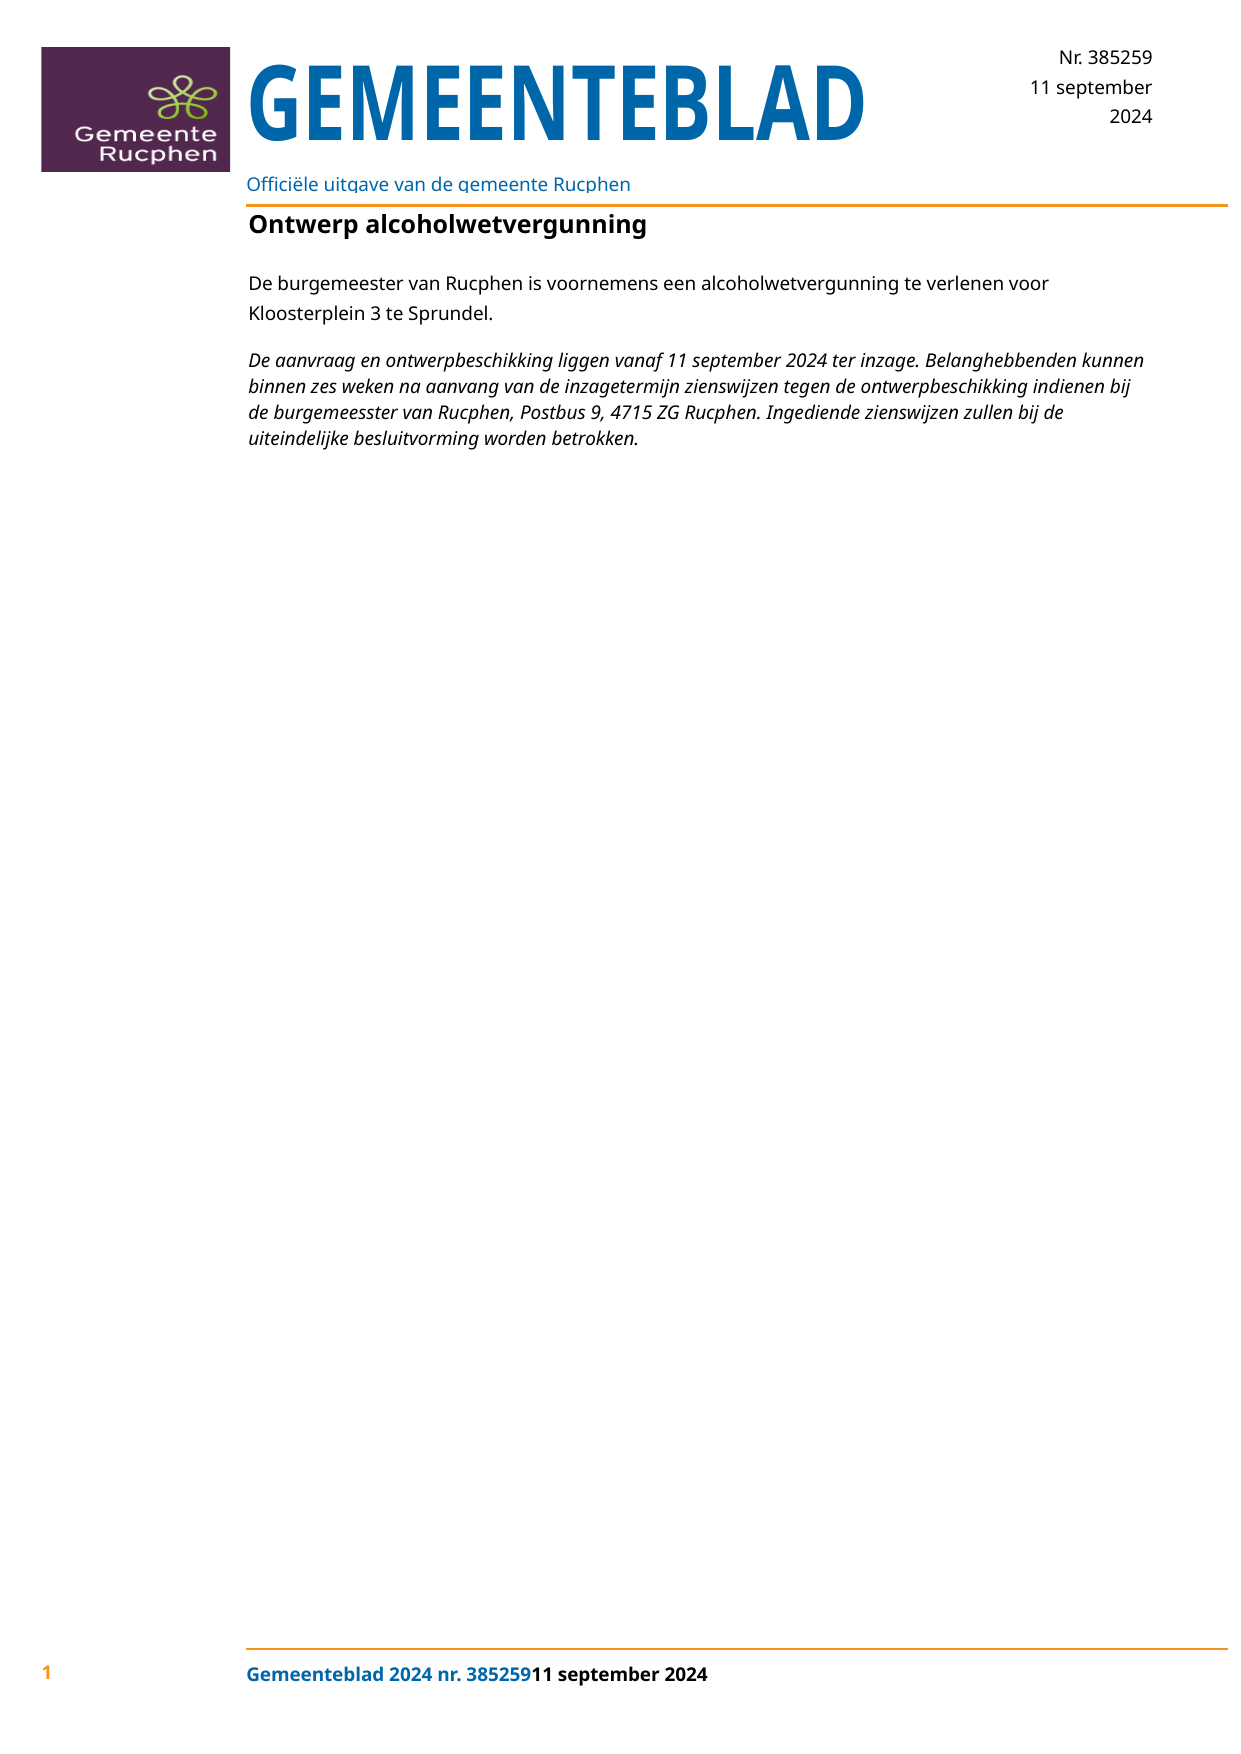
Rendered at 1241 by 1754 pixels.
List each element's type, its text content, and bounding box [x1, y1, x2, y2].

text De aanvraag en ontwerpbeschikking liggen vanaf 11 september 2024 ter inzage. Belanghebbenden kunnen binnen zes weken na aanvang van de inzagetermijn zienswijzen tegen de ontwerpbeschikking indienen bij de burgemeesster van Rucphen, Postbus 9, 4715 ZG Rucphen. Ingediende zienswijzen zullen bij de uiteindelijke besluitvorming worden betrokken. [248, 348, 1152, 451]
text Ontwerp alcoholwetvergunning [248, 207, 1152, 241]
text De burgemeester van Rucphen is voornemens een alcoholwetvergunning te verlenen voor Kloosterplein 3 te Sprundel. [248, 270, 1152, 326]
picture [41, 47, 231, 172]
